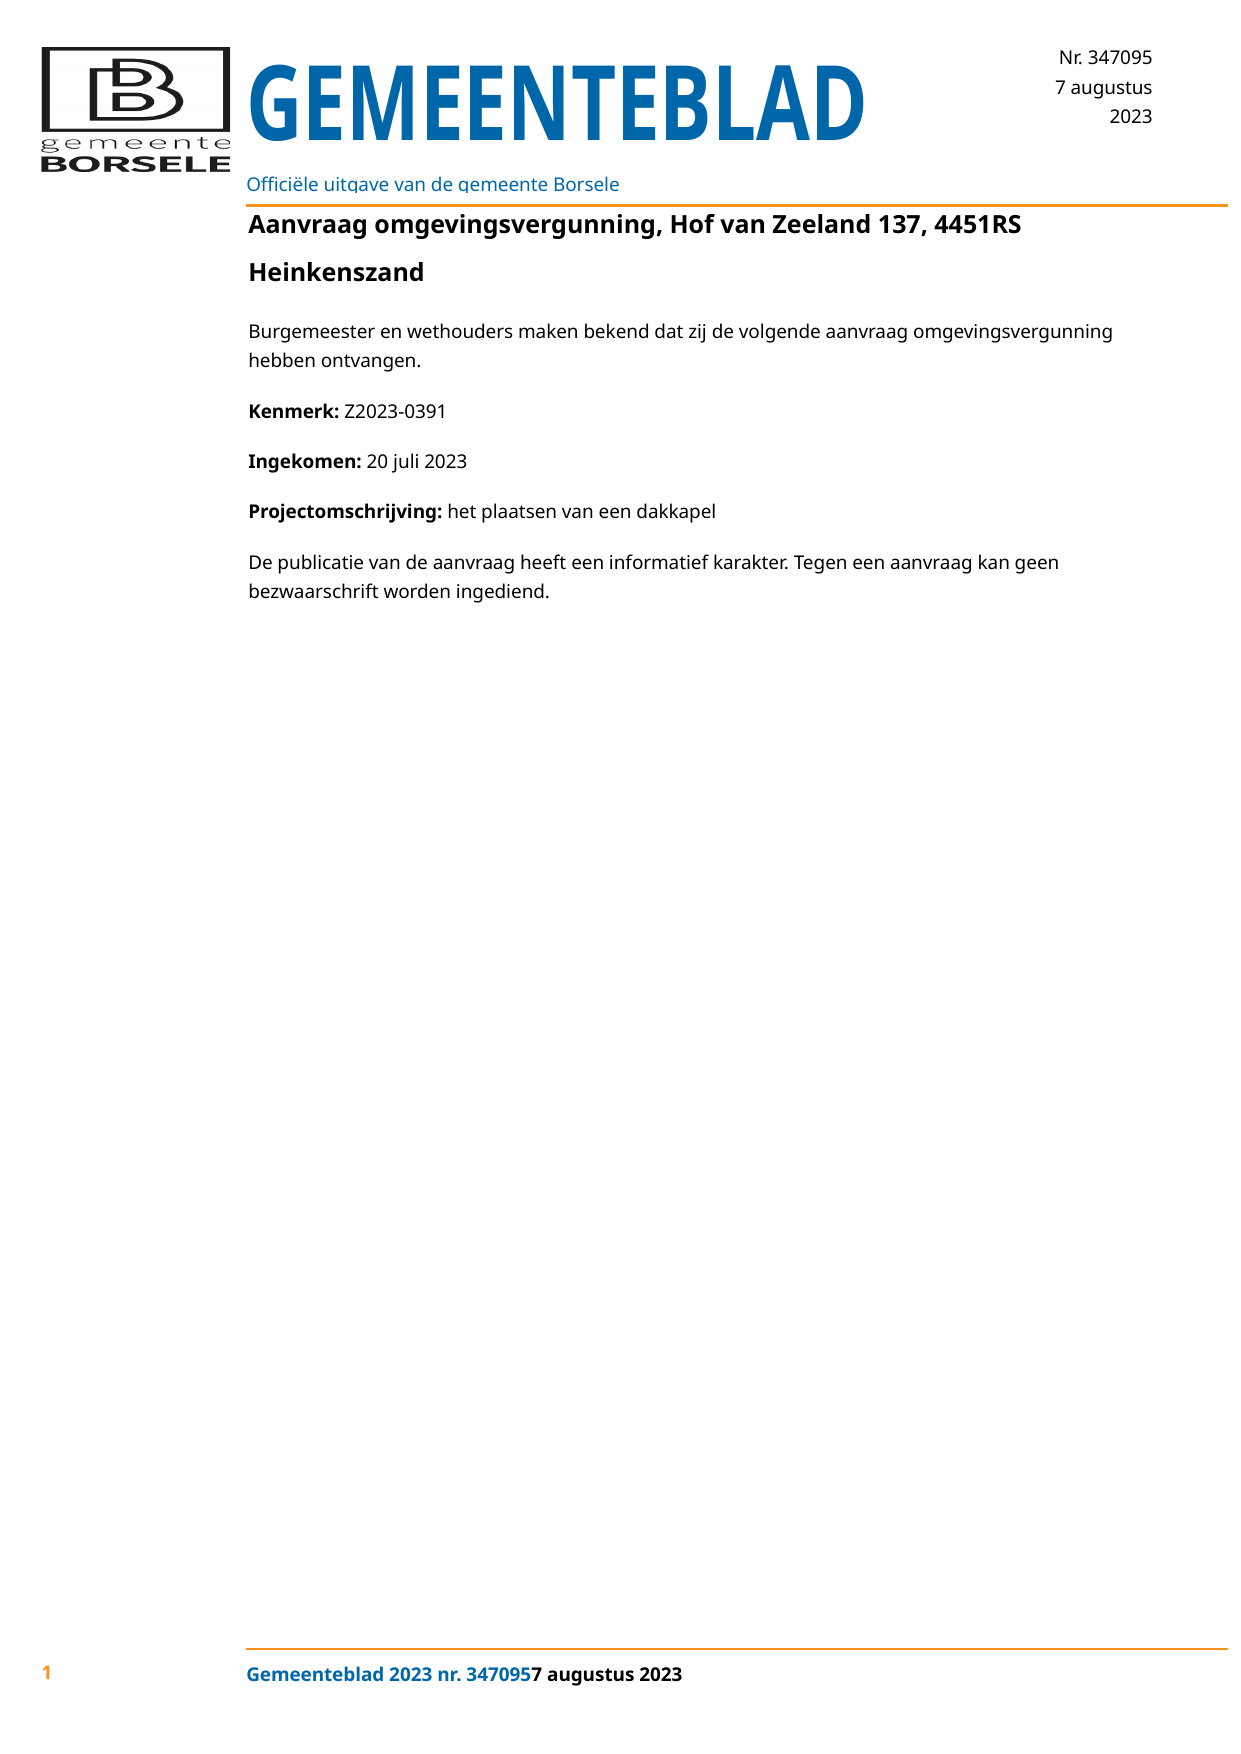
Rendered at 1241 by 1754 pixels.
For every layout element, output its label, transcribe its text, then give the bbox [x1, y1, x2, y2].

text Projectomschrijving: het plaatsen van een dakkapel [248, 499, 1152, 524]
text Aanvraag omgevingsvergunning, Hof van Zeeland 137, 4451RS Heinkenszand [248, 207, 1152, 288]
text Burgemeester en wethouders maken bekend dat zij de volgende aanvraag omgevingsvergunning hebben ontvangen. [248, 318, 1152, 373]
text Ingekomen: 20 juli 2023 [248, 448, 1152, 474]
picture [41, 47, 231, 172]
text De publicatie van de aanvraag heeft een informatief karakter. Tegen een aanvraag kan geen bezwaarschrift worden ingediend. [248, 549, 1152, 604]
text Kenmerk: Z2023-0391 [248, 398, 1152, 424]
